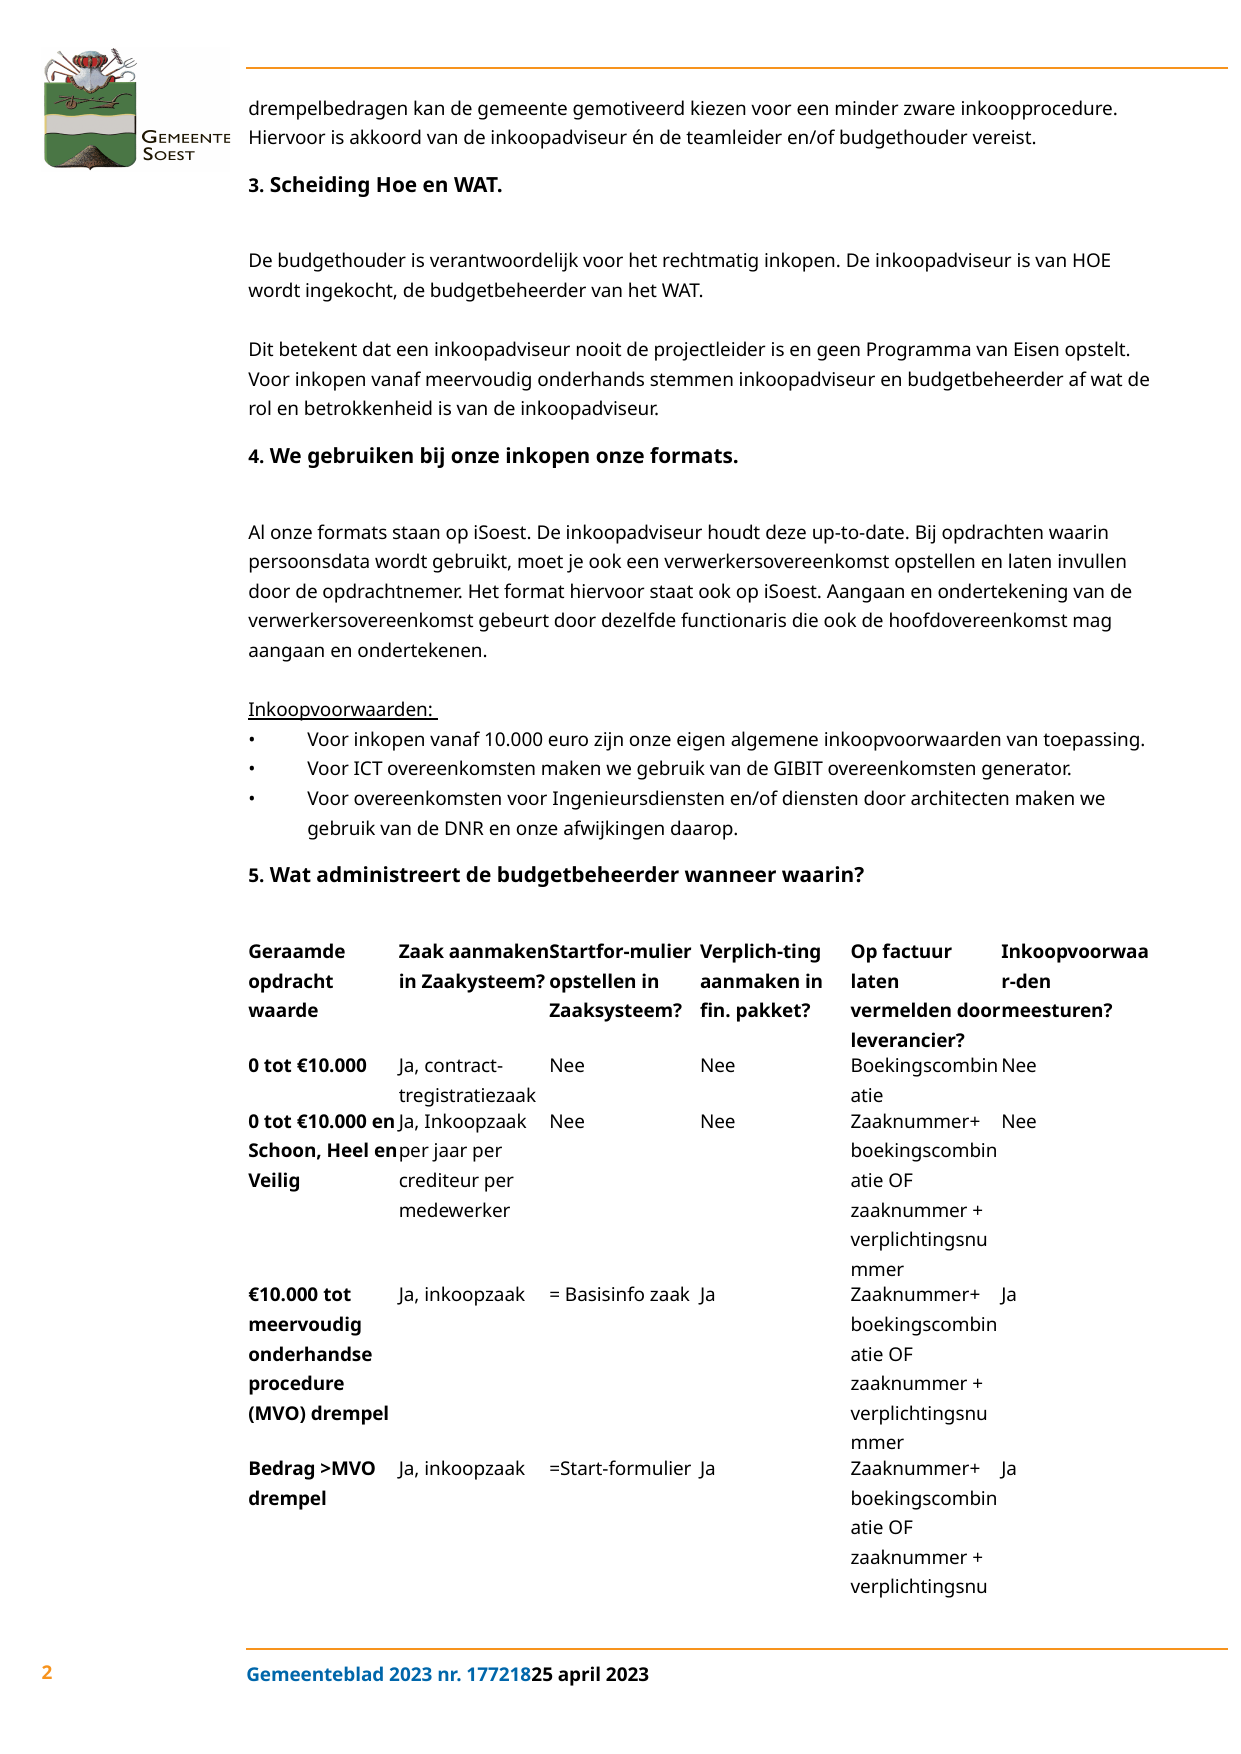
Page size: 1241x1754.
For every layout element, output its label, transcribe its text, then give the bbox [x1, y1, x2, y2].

table_cell Zaaknummer+ boekingscombinatie OF zaaknummer + verplichtingsnummer [850, 1282, 1001, 1455]
text Al onze formats staan op iSoest. De inkoopadviseur houdt deze up-to-date. Bij opdrachten waarin persoonsdata wordt gebruikt, moet je ook een verwerkersovereenkomst opstellen en laten invullen door de opdrachtnemer. Het format hiervoor staat ook op iSoest. Aangaan en ondertekening van de verwerkersovereenkomst gebeurt door dezelfde functionaris die ook de hoofdovereenkomst mag aangaan en ondertekenen. [248, 519, 1152, 663]
table_cell Boekingscombinatie [850, 1053, 1001, 1108]
table_cell Bedrag >MVO drempel [248, 1455, 398, 1599]
table_cell Ja [700, 1455, 850, 1599]
table_cell €10.000 tot meervoudig onderhandse procedure (MVO) drempel [248, 1282, 398, 1455]
table_cell 0 tot €10.000 en Schoon, Heel en Veilig [248, 1108, 398, 1282]
table_cell Nee [1001, 1108, 1152, 1282]
table_cell Ja, Inkoopzaak per jaar per crediteur per medewerker [399, 1108, 549, 1282]
table_header Inkoopvoorwaar-den meesturen? [1001, 938, 1152, 1053]
text 5. Wat administreert de budgetbeheerder wanneer waarin? [248, 860, 1152, 889]
table_cell Ja, inkoopzaak [399, 1455, 549, 1599]
text drempelbedragen kan de gemeente gemotiveerd kiezen voor een minder zware inkoopprocedure. Hiervoor is akkoord van de inkoopadviseur én de teamleider en/of budgethouder vereist. [248, 95, 1152, 150]
table_cell Ja [1001, 1282, 1152, 1455]
table_cell Ja, inkoopzaak [399, 1282, 549, 1455]
table_cell Zaaknummer+ boekingscombinatie OF zaaknummer + verplichtingsnummer [850, 1108, 1001, 1282]
table_cell Nee [549, 1053, 700, 1108]
table_cell =Start-formulier [549, 1455, 700, 1599]
table_cell Ja, contract-tregistratiezaak [399, 1053, 549, 1108]
picture [41, 47, 231, 172]
text Dit betekent dat een inkoopadviseur nooit de projectleider is en geen Programma van Eisen opstelt. Voor inkopen vanaf meervoudig onderhands stemmen inkoopadviseur en budgetbeheerder af wat de rol en betrokkenheid is van de inkoopadviseur. [248, 336, 1152, 421]
table_cell Ja [1001, 1455, 1152, 1599]
table_header Geraamde opdracht waarde [248, 938, 398, 1053]
table_header Op factuur laten vermelden door leverancier? [850, 938, 1001, 1053]
text De budgethouder is verantwoordelijk voor het rechtmatig inkopen. De inkoopadviseur is van HOE wordt ingekocht, de budgetbeheerder van het WAT. [248, 248, 1152, 303]
table_cell Nee [549, 1108, 700, 1282]
text 4. We gebruiken bij onze inkopen onze formats. [248, 441, 1152, 470]
text Inkoopvoorwaarden: [248, 696, 1152, 722]
table_cell Ja [700, 1282, 850, 1455]
table_header Verplich-ting aanmaken in fin. pakket? [700, 938, 850, 1053]
table_cell Nee [700, 1053, 850, 1108]
table_header Zaak aanmaken in Zaakysteem? [399, 938, 549, 1053]
table_header Startfor-mulier opstellen in Zaaksysteem? [549, 938, 700, 1053]
text 3. Scheiding Hoe en WAT. [248, 170, 1152, 198]
list Voor overeenkomsten voor Ingenieursdiensten en/of diensten door architecten maken we gebruik van de DNR en onze afwijkingen daarop. [248, 785, 1152, 841]
list Voor inkopen vanaf 10.000 euro zijn onze eigen algemene inkoopvoorwaarden van toepassing. [248, 726, 1152, 752]
table_cell Zaaknummer+ boekingscombinatie OF zaaknummer + verplichtingsnu [850, 1455, 1001, 1599]
table_cell = Basisinfo zaak [549, 1282, 700, 1455]
table_cell Nee [1001, 1053, 1152, 1108]
list Voor ICT overeenkomsten maken we gebruik van de GIBIT overeenkomsten generator. [248, 756, 1152, 781]
table_cell Nee [700, 1108, 850, 1282]
table_cell 0 tot €10.000 [248, 1053, 398, 1108]
